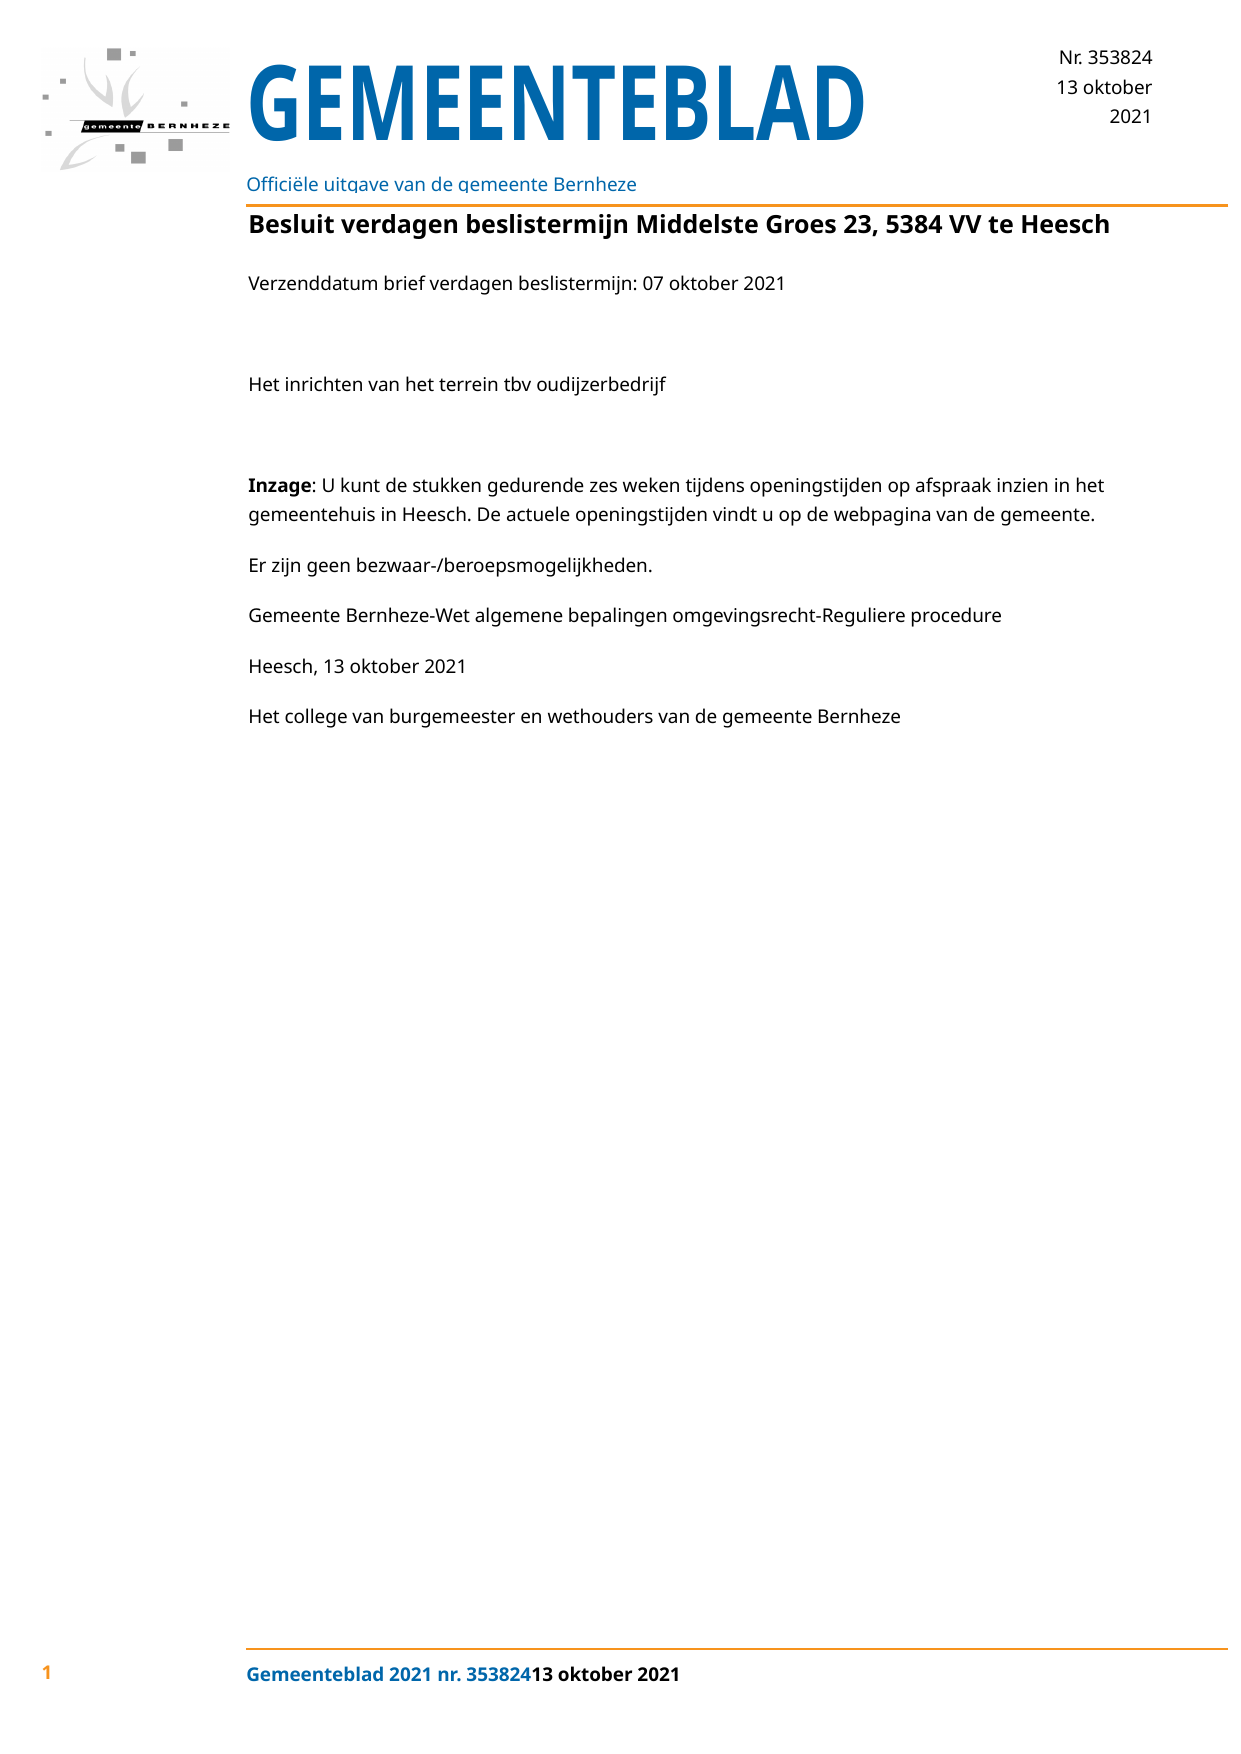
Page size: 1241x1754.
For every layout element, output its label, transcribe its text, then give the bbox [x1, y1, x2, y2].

picture [41, 47, 231, 172]
text Het inrichten van het terrein tbv oudijzerbedrijf [248, 371, 1152, 397]
text Het college van burgemeester en wethouders van de gemeente Bernheze [248, 703, 1152, 729]
text Inzage: U kunt de stukken gedurende zes weken tijdens openingstijden op afspraak inzien in het gemeentehuis in Heesch. De actuele openingstijden vindt u op de webpagina van de gemeente. [248, 472, 1152, 527]
text Heesch, 13 oktober 2021 [248, 653, 1152, 678]
text Gemeente Bernheze-Wet algemene bepalingen omgevingsrecht-Reguliere procedure [248, 602, 1152, 628]
text Verzenddatum brief verdagen beslistermijn: 07 oktober 2021 [248, 270, 1152, 296]
text Er zijn geen bezwaar-/beroepsmogelijkheden. [248, 552, 1152, 578]
text Besluit verdagen beslistermijn Middelste Groes 23, 5384 VV te Heesch [248, 207, 1152, 241]
